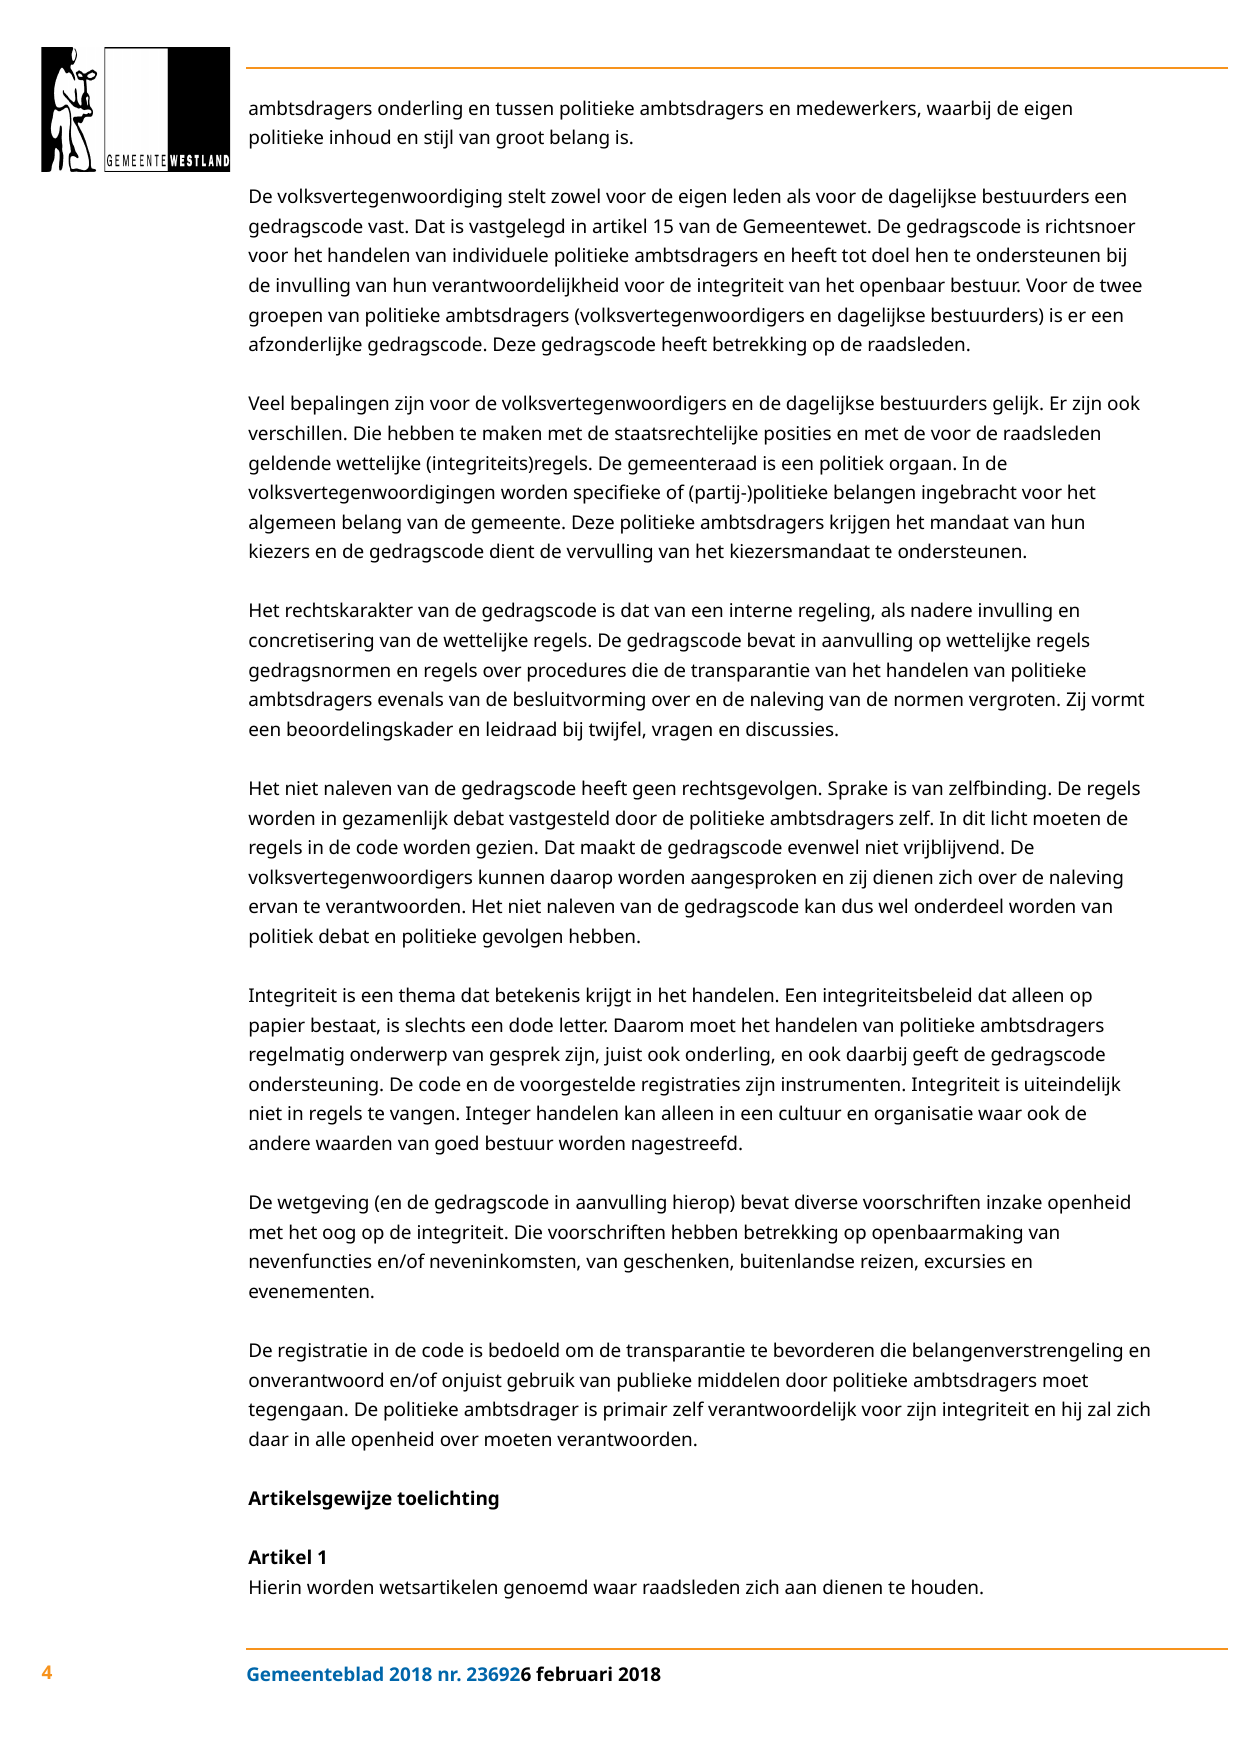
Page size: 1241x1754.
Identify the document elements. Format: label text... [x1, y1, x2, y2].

text Het niet naleven van de gedragscode heeft geen rechtsgevolgen. Sprake is van zelfbinding. De regels worden in gezamenlijk debat vastgesteld door de politieke ambtsdragers zelf. In dit licht moeten de regels in de code worden gezien. Dat maakt de gedragscode evenwel niet vrijblijvend. De volksvertegenwoordigers kunnen daarop worden aangesproken en zij dienen zich over de naleving ervan te verantwoorden. Het niet naleven van de gedragscode kan dus wel onderdeel worden van politiek debat en politieke gevolgen hebben. [248, 775, 1152, 949]
picture [41, 47, 231, 172]
text ambtsdragers onderling en tussen politieke ambtsdragers en medewerkers, waarbij de eigen politieke inhoud en stijl van groot belang is. [248, 95, 1152, 150]
text Veel bepalingen zijn voor de volksvertegenwoordigers en de dagelijkse bestuurders gelijk. Er zijn ook verschillen. Die hebben te maken met de staatsrechtelijke posities en met de voor de raadsleden geldende wettelijke (integriteits)regels. De gemeenteraad is een politiek orgaan. In de volksvertegenwoordigingen worden specifieke of (partij-)politieke belangen ingebracht voor het algemeen belang van de gemeente. Deze politieke ambtsdragers krijgen het mandaat van hun kiezers en de gedragscode dient de vervulling van het kiezersmandaat te ondersteunen. [248, 391, 1152, 564]
text De volksvertegenwoordiging stelt zowel voor de eigen leden als voor de dagelijkse bestuurders een gedragscode vast. Dat is vastgelegd in artikel 15 van de Gemeentewet. De gedragscode is richtsnoer voor het handelen van individuele politieke ambtsdragers en heeft tot doel hen te ondersteunen bij de invulling van hun verantwoordelijkheid voor de integriteit van het openbaar bestuur. Voor de twee groepen van politieke ambtsdragers (volksvertegenwoordigers en dagelijkse bestuurders) is er een afzonderlijke gedragscode. Deze gedragscode heeft betrekking op de raadsleden. [248, 183, 1152, 357]
text Integriteit is een thema dat betekenis krijgt in het handelen. Een integriteitsbeleid dat alleen op papier bestaat, is slechts een dode letter. Daarom moet het handelen van politieke ambtsdragers regelmatig onderwerp van gesprek zijn, juist ook onderling, en ook daarbij geeft de gedragscode ondersteuning. De code en de voorgestelde registraties zijn instrumenten. Integriteit is uiteindelijk niet in regels te vangen. Integer handelen kan alleen in een cultuur en organisatie waar ook de andere waarden van goed bestuur worden nagestreefd. [248, 982, 1152, 1156]
text Artikelsgewijze toelichting [248, 1485, 1152, 1511]
text Het rechtskarakter van de gedragscode is dat van een interne regeling, als nadere invulling en concretisering van de wettelijke regels. De gedragscode bevat in aanvulling op wettelijke regels gedragsnormen en regels over procedures die de transparantie van het handelen van politieke ambtsdragers evenals van de besluitvorming over en de naleving van de normen vergroten. Zij vormt een beoordelingskader en leidraad bij twijfel, vragen en discussies. [248, 598, 1152, 742]
text Hierin worden wetsartikelen genoemd waar raadsleden zich aan dienen te houden. [248, 1574, 1152, 1600]
text De wetgeving (en de gedragscode in aanvulling hierop) bevat diverse voorschriften inzake openheid met het oog op de integriteit. Die voorschriften hebben betrekking op openbaarmaking van nevenfuncties en/of neveninkomsten, van geschenken, buitenlandse reizen, excursies en evenementen. [248, 1189, 1152, 1304]
text De registratie in de code is bedoeld om de transparantie te bevorderen die belangenverstrengeling en onverantwoord en/of onjuist gebruik van publieke middelen door politieke ambtsdragers moet tegengaan. De politieke ambtsdrager is primair zelf verantwoordelijk voor zijn integriteit en hij zal zich daar in alle openheid over moeten verantwoorden. [248, 1337, 1152, 1452]
text Artikel 1 [248, 1544, 1152, 1570]
